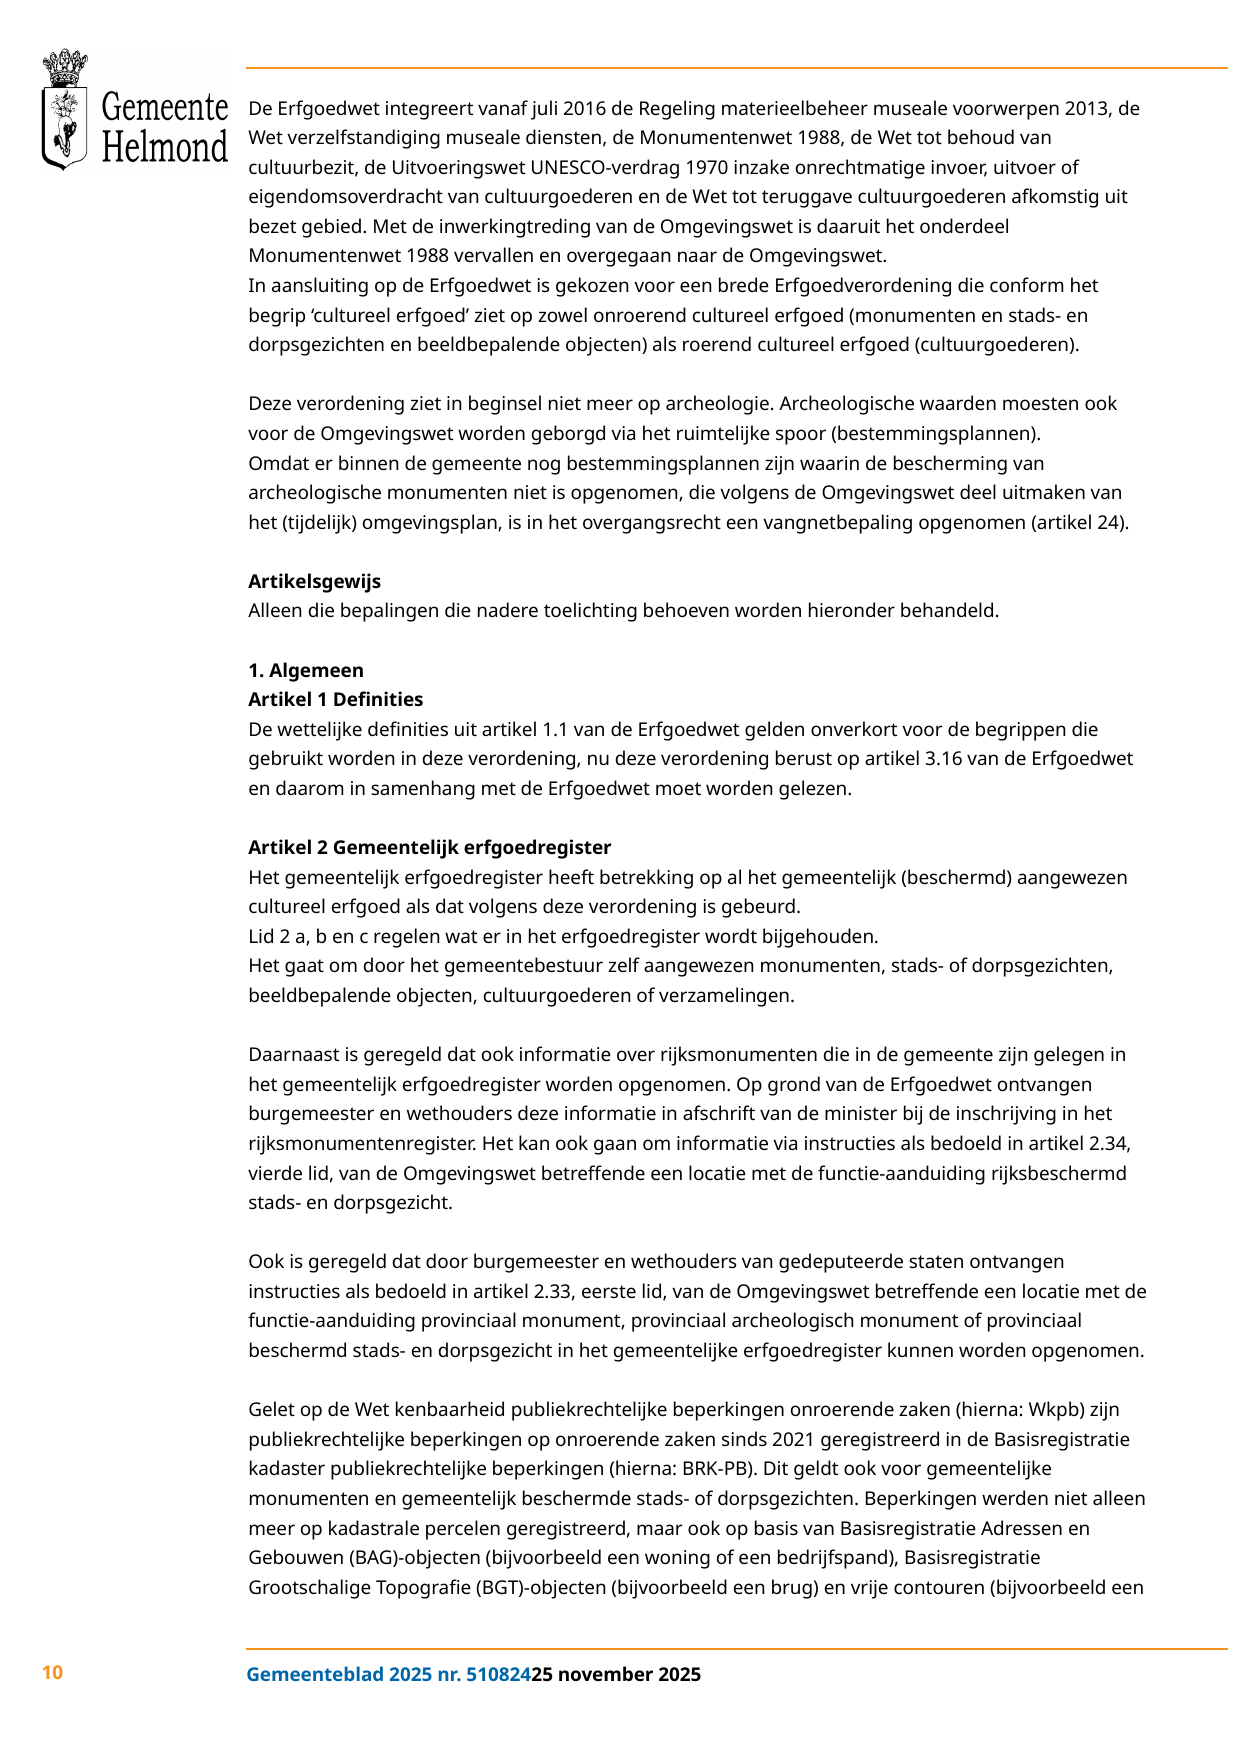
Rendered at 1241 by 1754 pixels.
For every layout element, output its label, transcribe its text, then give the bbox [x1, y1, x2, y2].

text De wettelijke definities uit artikel 1.1 van de Erfgoedwet gelden onverkort voor de begrippen die gebruikt worden in deze verordening, nu deze verordening berust op artikel 3.16 van de Erfgoedwet en daarom in samenhang met de Erfgoedwet moet worden gelezen. [248, 716, 1152, 801]
text Het gemeentelijk erfgoedregister heeft betrekking op al het gemeentelijk (beschermd) aangewezen cultureel erfgoed als dat volgens deze verordening is gebeurd. [248, 864, 1152, 919]
text Het gaat om door het gemeentebestuur zelf aangewezen monumenten, stads- of dorpsgezichten, beeldbepalende objecten, cultuurgoederen of verzamelingen. [248, 953, 1152, 1008]
text Artikel 1 Definities [248, 686, 1152, 712]
text De Erfgoedwet integreert vanaf juli 2016 de Regeling materieelbeheer museale voorwerpen 2013, de Wet verzelfstandiging museale diensten, de Monumentenwet 1988, de Wet tot behoud van cultuurbezit, de Uitvoeringswet UNESCO-verdrag 1970 inzake onrechtmatige invoer, uitvoer of eigendomsoverdracht van cultuurgoederen en de Wet tot teruggave cultuurgoederen afkomstig uit bezet gebied. Met de inwerkingtreding van de Omgevingswet is daaruit het onderdeel Monumentenwet 1988 vervallen en overgegaan naar de Omgevingswet. [248, 95, 1152, 268]
text Artikel 2 Gemeentelijk erfgoedregister [248, 834, 1152, 860]
picture [41, 47, 231, 172]
text Omdat er binnen de gemeente nog bestemmingsplannen zijn waarin de bescherming van archeologische monumenten niet is opgenomen, die volgens de Omgevingswet deel uitmaken van het (tijdelijk) omgevingsplan, is in het overgangsrecht een vangnetbepaling opgenomen (artikel 24). [248, 450, 1152, 535]
text Ook is geregeld dat door burgemeester en wethouders van gedeputeerde staten ontvangen instructies als bedoeld in artikel 2.33, eerste lid, van de Omgevingswet betreffende een locatie met de functie-aanduiding provinciaal monument, provinciaal archeologisch monument of provinciaal beschermd stads- en dorpsgezicht in het gemeentelijke erfgoedregister kunnen worden opgenomen. [248, 1248, 1152, 1363]
text In aansluiting op de Erfgoedwet is gekozen voor een brede Erfgoedverordening die conform het begrip ‘cultureel erfgoed’ ziet op zowel onroerend cultureel erfgoed (monumenten en stads- en dorpsgezichten en beeldbepalende objecten) als roerend cultureel erfgoed (cultuurgoederen). [248, 272, 1152, 357]
text Gelet op de Wet kenbaarheid publiekrechtelijke beperkingen onroerende zaken (hierna: Wkpb) zijn publiekrechtelijke beperkingen op onroerende zaken sinds 2021 geregistreerd in de Basisregistratie kadaster publiekrechtelijke beperkingen (hierna: BRK-PB). Dit geldt ook voor gemeentelijke monumenten en gemeentelijk beschermde stads- of dorpsgezichten. Beperkingen werden niet alleen meer op kadastrale percelen geregistreerd, maar ook op basis van Basisregistratie Adressen en Gebouwen (BAG)-objecten (bijvoorbeeld een woning of een bedrijfspand), Basisregistratie Grootschalige Topografie (BGT)-objecten (bijvoorbeeld een brug) en vrije contouren (bijvoorbeeld een [248, 1396, 1152, 1600]
text Daarnaast is geregeld dat ook informatie over rijksmonumenten die in de gemeente zijn gelegen in het gemeentelijk erfgoedregister worden opgenomen. Op grond van de Erfgoedwet ontvangen burgemeester en wethouders deze informatie in afschrift van de minister bij de inschrijving in het rijksmonumentenregister. Het kan ook gaan om informatie via instructies als bedoeld in artikel 2.34, vierde lid, van de Omgevingswet betreffende een locatie met de functie-aanduiding rijksbeschermd stads- en dorpsgezicht. [248, 1041, 1152, 1215]
text Lid 2 a, b en c regelen wat er in het erfgoedregister wordt bijgehouden. [248, 923, 1152, 949]
text Alleen die bepalingen die nadere toelichting behoeven worden hieronder behandeld. [248, 598, 1152, 623]
text Artikelsgewijs [248, 568, 1152, 594]
text Deze verordening ziet in beginsel niet meer op archeologie. Archeologische waarden moesten ook voor de Omgevingswet worden geborgd via het ruimtelijke spoor (bestemmingsplannen). [248, 391, 1152, 446]
text 1. Algemeen [248, 657, 1152, 683]
